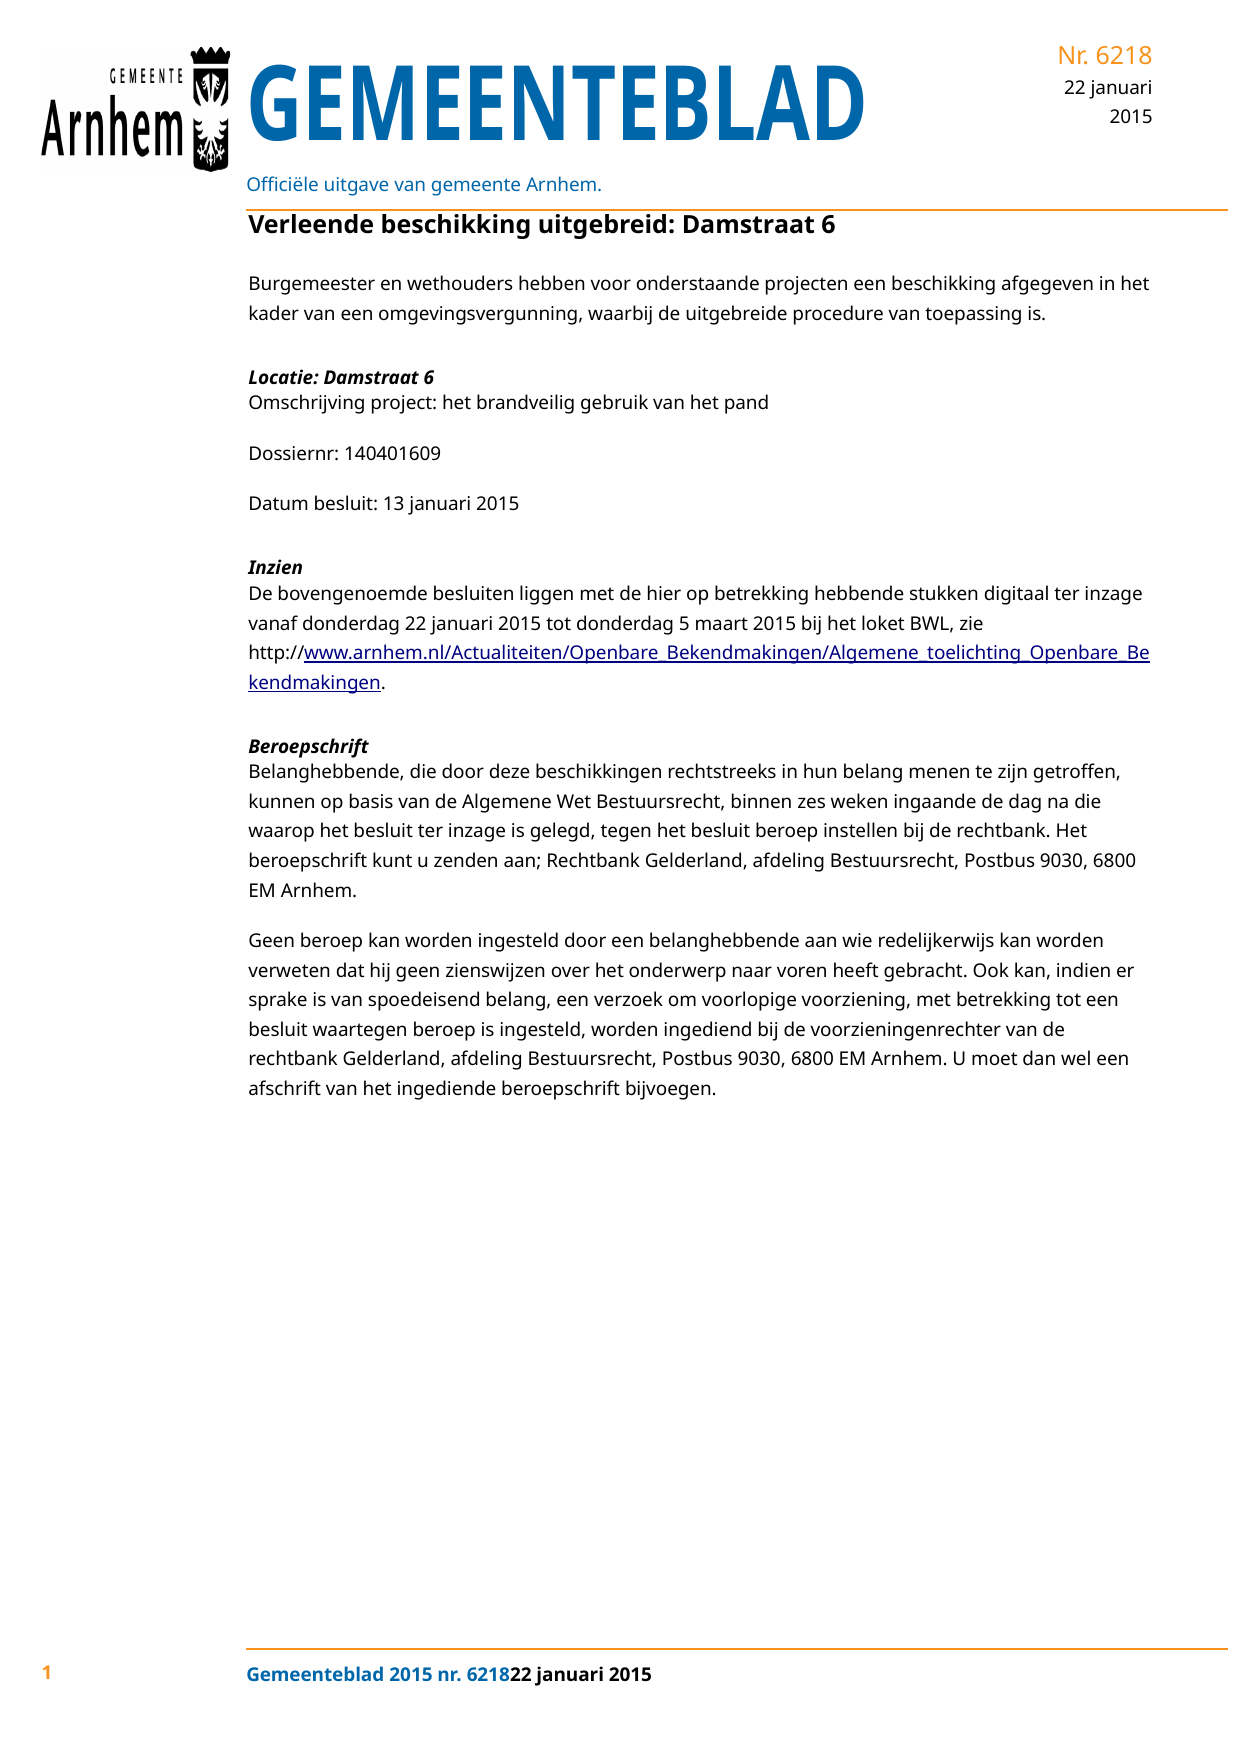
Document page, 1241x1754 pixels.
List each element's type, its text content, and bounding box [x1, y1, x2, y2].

text Burgemeester en wethouders hebben voor onderstaande projecten een beschikking afgegeven in het kader van een omgevingsvergunning, waarbij de uitgebreide procedure van toepassing is. [248, 270, 1152, 326]
text Omschrijving project: het brandveilig gebruik van het pand [248, 389, 1152, 415]
picture [41, 47, 231, 172]
text Locatie: Damstraat 6 [248, 364, 1152, 389]
text Beroepschrift [248, 733, 1152, 758]
text Datum besluit: 13 januari 2015 [248, 490, 1152, 516]
text Verleende beschikking uitgebreid: Damstraat 6 [248, 211, 1152, 241]
text Geen beroep kan worden ingesteld door een belanghebbende aan wie redelijkerwijs kan worden verweten dat hij geen zienswijzen over het onderwerp naar voren heeft gebracht. Ook kan, indien er sprake is van spoedeisend belang, een verzoek om voorlopige voorziening, met betrekking tot een besluit waartegen beroep is ingesteld, worden ingediend bij de voorzieningenrechter van de rechtbank Gelderland, afdeling Bestuursrecht, Postbus 9030, 6800 EM Arnhem. U moet dan wel een afschrift van het ingediende beroepschrift bijvoegen. [248, 927, 1152, 1101]
text De bovengenoemde besluiten liggen met de hier op betrekking hebbende stukken digitaal ter inzage vanaf donderdag 22 januari 2015 tot donderdag 5 maart 2015 bij het loket BWL, zie http://www.arnhem.nl/Actualiteiten/Openbare_Bekendmakingen/Algemene_toelichting_Openbare_Bekendmakingen. [248, 580, 1152, 694]
text Belanghebbende, die door deze beschikkingen rechtstreeks in hun belang menen te zijn getroffen, kunnen op basis van de Algemene Wet Bestuursrecht, binnen zes weken ingaande de dag na die waarop het besluit ter inzage is gelegd, tegen het besluit beroep instellen bij de rechtbank. Het beroepschrift kunt u zenden aan; Rechtbank Gelderland, afdeling Bestuursrecht, Postbus 9030, 6800 EM Arnhem. [248, 758, 1152, 903]
text Dossiernr: 140401609 [248, 440, 1152, 466]
text Inzien [248, 554, 1152, 580]
